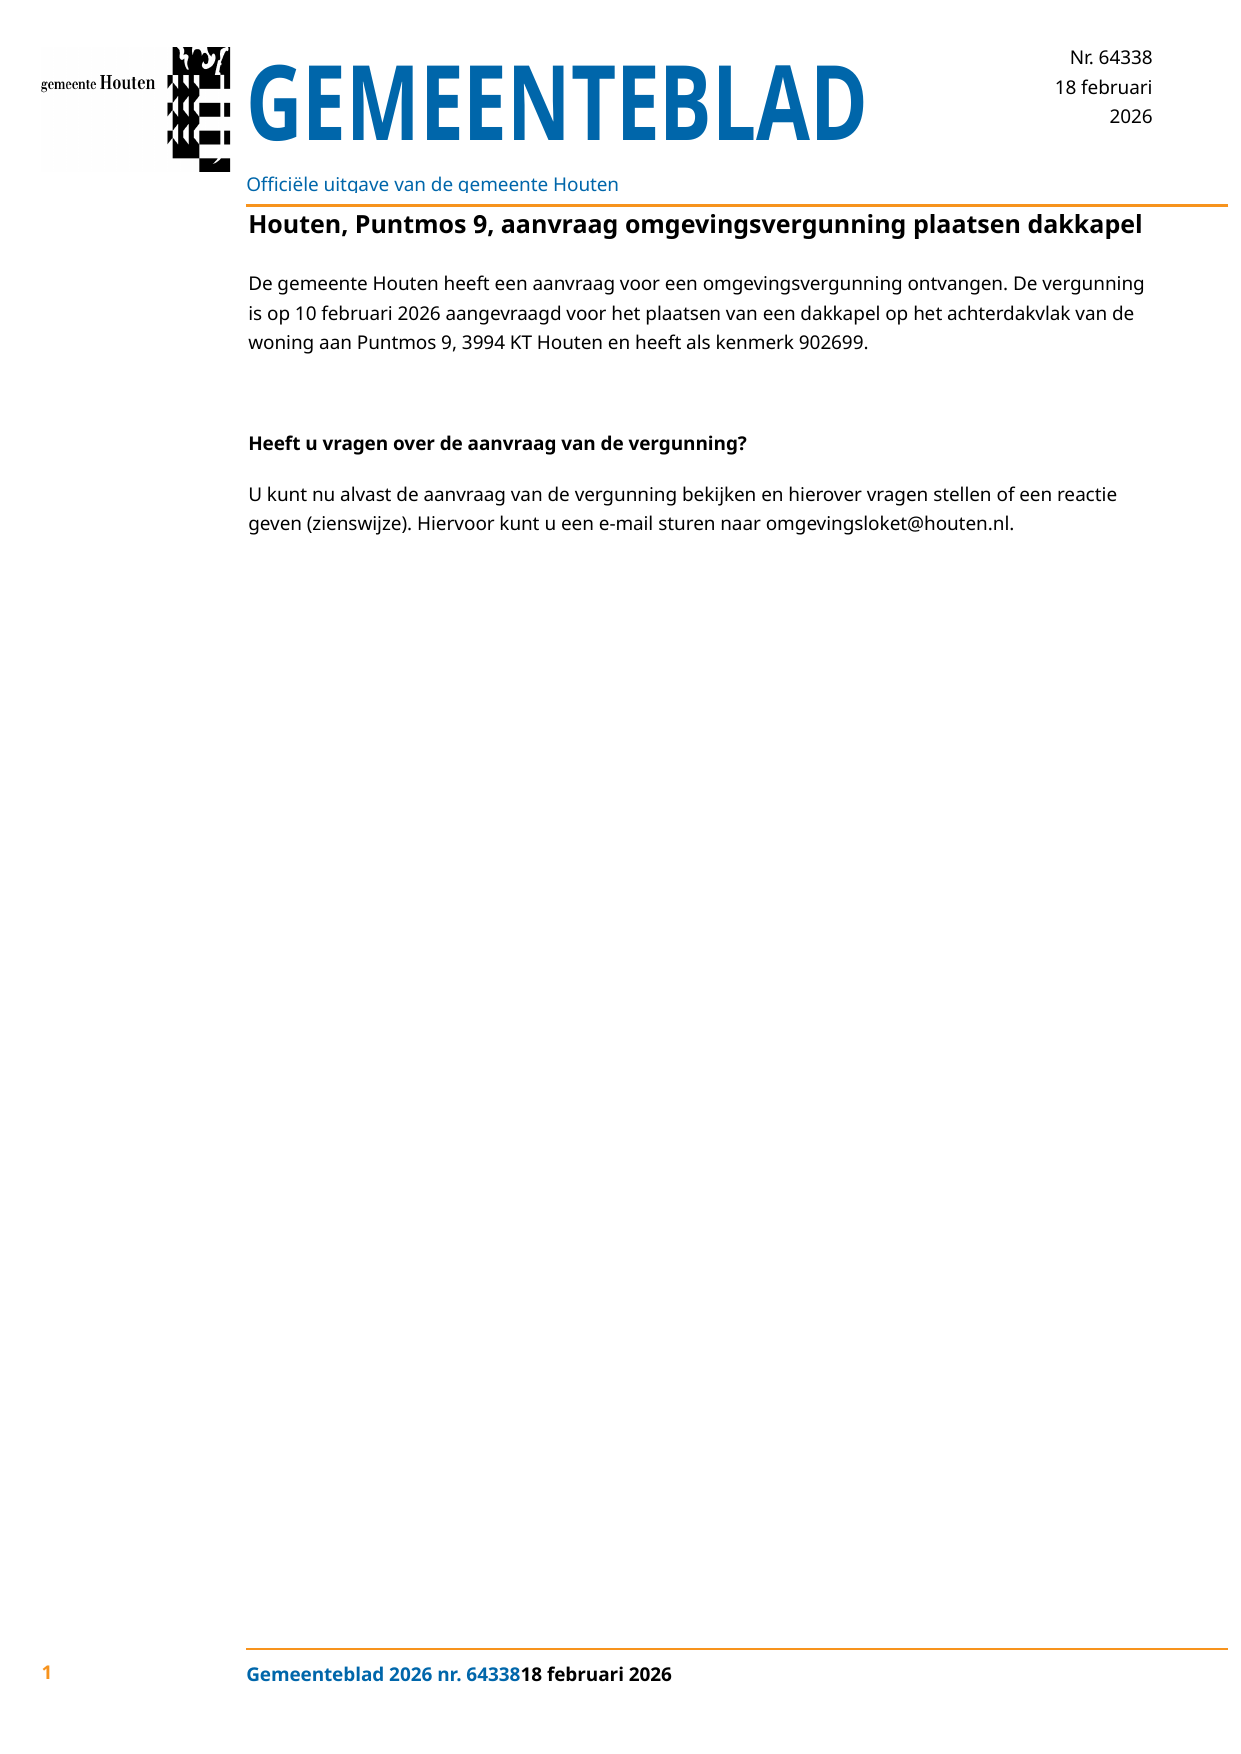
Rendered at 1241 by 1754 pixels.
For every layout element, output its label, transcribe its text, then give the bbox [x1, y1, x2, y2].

text Houten, Puntmos 9, aanvraag omgevingsvergunning plaatsen dakkapel [248, 207, 1152, 241]
text De gemeente Houten heeft een aanvraag voor een omgevingsvergunning ontvangen. De vergunning is op 10 februari 2026 aangevraagd voor het plaatsen van een dakkapel op het achterdakvlak van de woning aan Puntmos 9, 3994 KT Houten en heeft als kenmerk 902699. [248, 270, 1152, 355]
text Heeft u vragen over de aanvraag van de vergunning? [248, 430, 1152, 456]
text U kunt nu alvast de aanvraag van de vergunning bekijken en hierover vragen stellen of een reactie geven (zienswijze). Hiervoor kunt u een e-mail sturen naar omgevingsloket@houten.nl. [248, 481, 1152, 536]
picture [41, 47, 231, 172]
